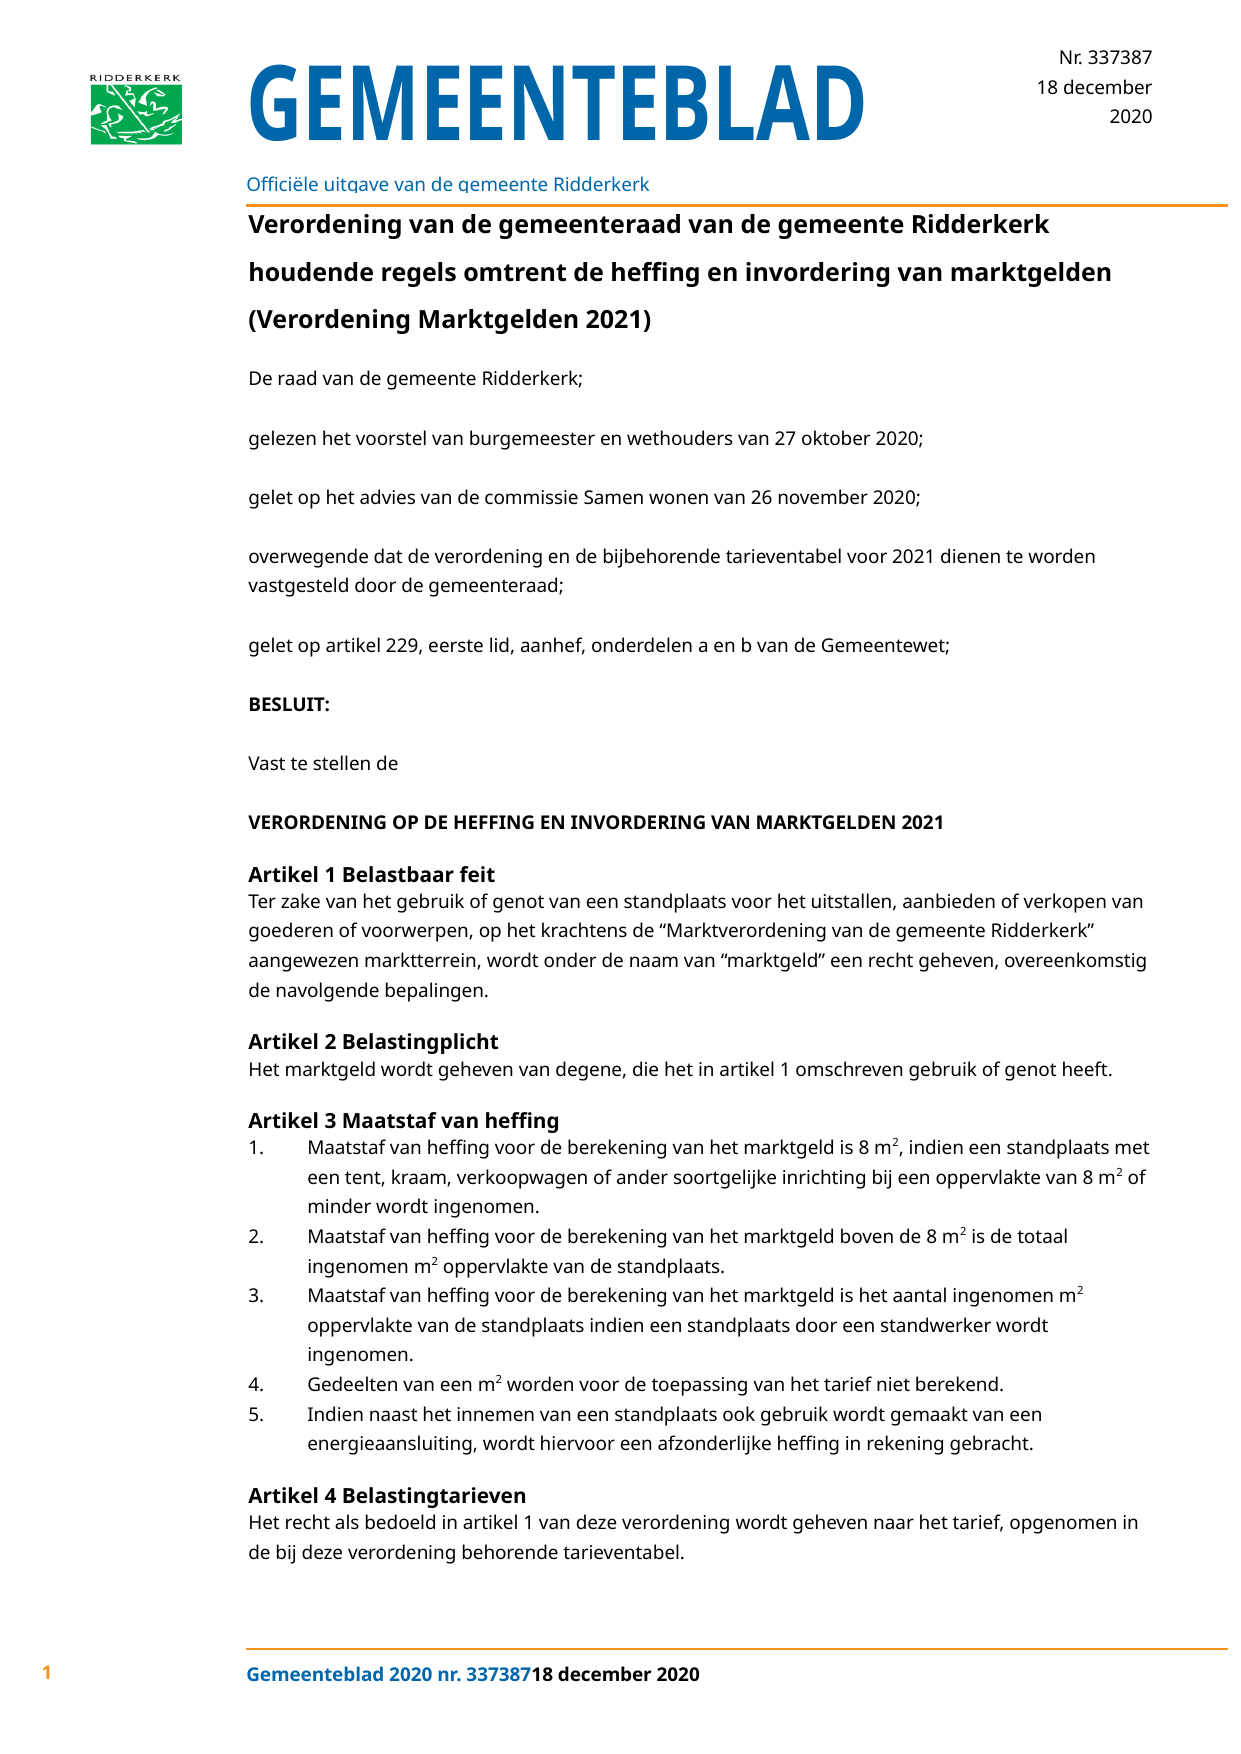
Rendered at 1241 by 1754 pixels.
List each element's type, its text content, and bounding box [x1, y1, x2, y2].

text Het recht als bedoeld in artikel 1 van deze verordening wordt geheven naar het tarief, opgenomen in de bij deze verordening behorende tarieventabel. [248, 1509, 1152, 1564]
text BESLUIT: [248, 691, 1152, 717]
text De raad van de gemeente Ridderkerk; [248, 366, 1152, 391]
text gelet op artikel 229, eerste lid, aanhef, onderdelen a en b van de Gemeentewet; [248, 632, 1152, 657]
text Verordening van de gemeenteraad van de gemeente Ridderkerk houdende regels omtrent de heffing en invordering van marktgelden (Verordening Marktgelden 2021) [248, 207, 1152, 336]
text gelezen het voorstel van burgemeester en wethouders van 27 oktober 2020; [248, 425, 1152, 450]
text Het marktgeld wordt geheven van degene, die het in artikel 1 omschreven gebruik of genot heeft. [248, 1056, 1152, 1081]
picture [41, 47, 231, 172]
text overwegende dat de verordening en de bijbehorende tarieventabel voor 2021 dienen te worden vastgesteld door de gemeenteraad; [248, 543, 1152, 598]
text Artikel 4 Belastingtarieven [248, 1481, 1152, 1509]
text Artikel 1 Belastbaar feit [248, 860, 1152, 888]
text VERORDENING OP DE HEFFING EN INVORDERING VAN MARKTGELDEN 2021 [248, 809, 1152, 835]
list Indien naast het innemen van een standplaats ook gebruik wordt gemaakt van een energieaansluiting, wordt hiervoor een afzonderlijke heffing in rekening gebracht. [248, 1401, 1152, 1456]
text Ter zake van het gebruik of genot van een standplaats voor het uitstallen, aanbieden of verkopen van goederen of voorwerpen, op het krachtens de “Marktverordening van de gemeente Ridderkerk” aangewezen marktterrein, wordt onder de naam van “marktgeld” een recht geheven, overeenkomstig de navolgende bepalingen. [248, 888, 1152, 1003]
text Artikel 2 Belastingplicht [248, 1027, 1152, 1056]
list Maatstaf van heffing voor de berekening van het marktgeld is het aantal ingenomen m2 oppervlakte van de standplaats indien een standplaats door een standwerker wordt ingenomen. [248, 1282, 1152, 1367]
list Maatstaf van heffing voor de berekening van het marktgeld is 8 m2, indien een standplaats met een tent, kraam, verkoopwagen of ander soortgelijke inrichting bij een oppervlakte van 8 m2 of minder wordt ingenomen. [248, 1134, 1152, 1219]
text Artikel 3 Maatstaf van heffing [248, 1106, 1152, 1134]
list Maatstaf van heffing voor de berekening van het marktgeld boven de 8 m2 is de totaal ingenomen m2 oppervlakte van de standplaats. [248, 1223, 1152, 1279]
text Vast te stellen de [248, 750, 1152, 776]
text gelet op het advies van de commissie Samen wonen van 26 november 2020; [248, 484, 1152, 509]
list Gedeelten van een m2 worden voor de toepassing van het tarief niet berekend. [248, 1371, 1152, 1397]
